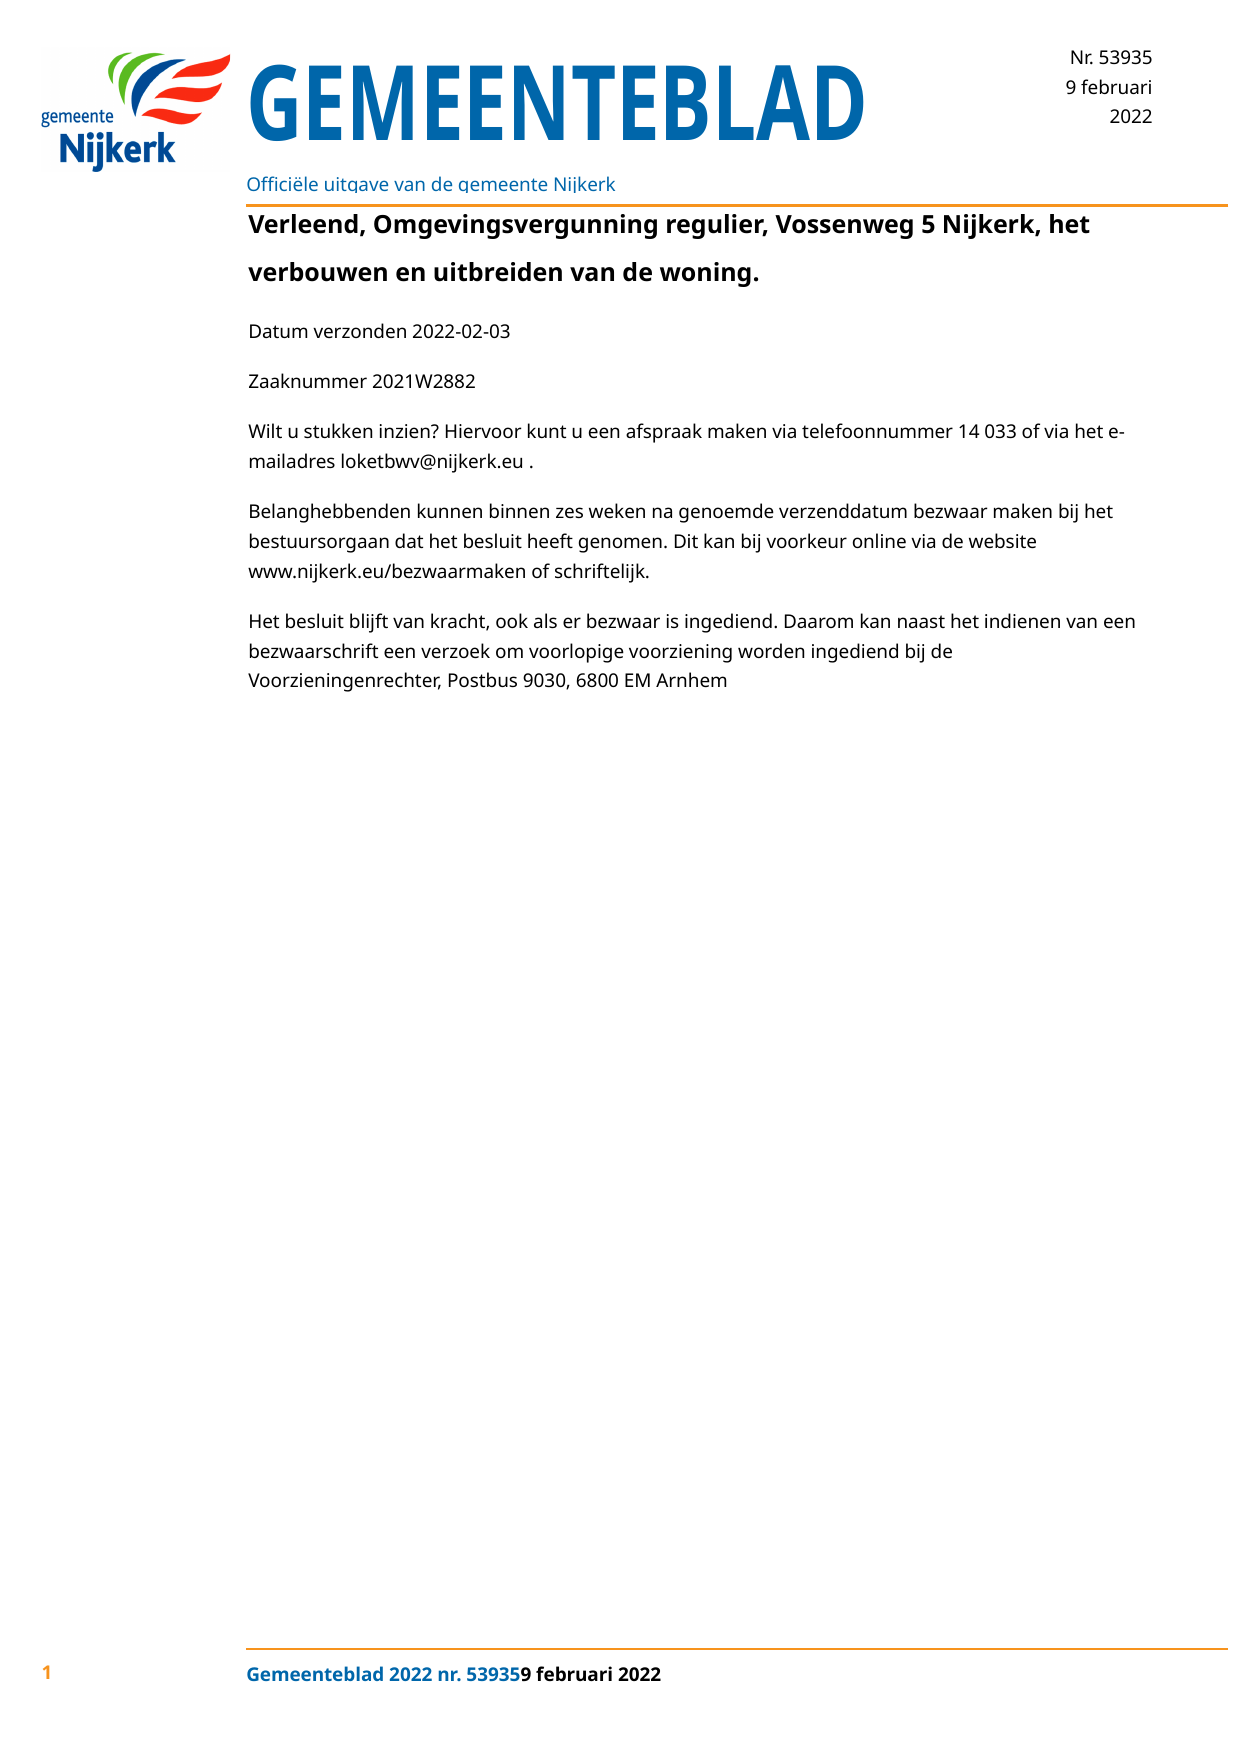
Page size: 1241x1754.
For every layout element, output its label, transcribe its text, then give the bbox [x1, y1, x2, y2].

text Verleend, Omgevingsvergunning regulier, Vossenweg 5 Nijkerk, het verbouwen en uitbreiden van de woning. [248, 207, 1152, 288]
text Datum verzonden 2022-02-03 [248, 318, 1152, 344]
text Wilt u stukken inzien? Hiervoor kunt u een afspraak maken via telefoonnummer 14 033 of via het e-mailadres loketbwv@nijkerk.eu . [248, 419, 1152, 474]
text Het besluit blijft van kracht, ook als er bezwaar is ingediend. Daarom kan naast het indienen van een bezwaarschrift een verzoek om voorlopige voorziening worden ingediend bij de Voorzieningenrechter, Postbus 9030, 6800 EM Arnhem [248, 608, 1152, 693]
text Belanghebbenden kunnen binnen zes weken na genoemde verzenddatum bezwaar maken bij het bestuursorgaan dat het besluit heeft genomen. Dit kan bij voorkeur online via de website www.nijkerk.eu/bezwaarmaken of schriftelijk. [248, 499, 1152, 584]
picture [41, 47, 231, 172]
text Zaaknummer 2021W2882 [248, 368, 1152, 394]
